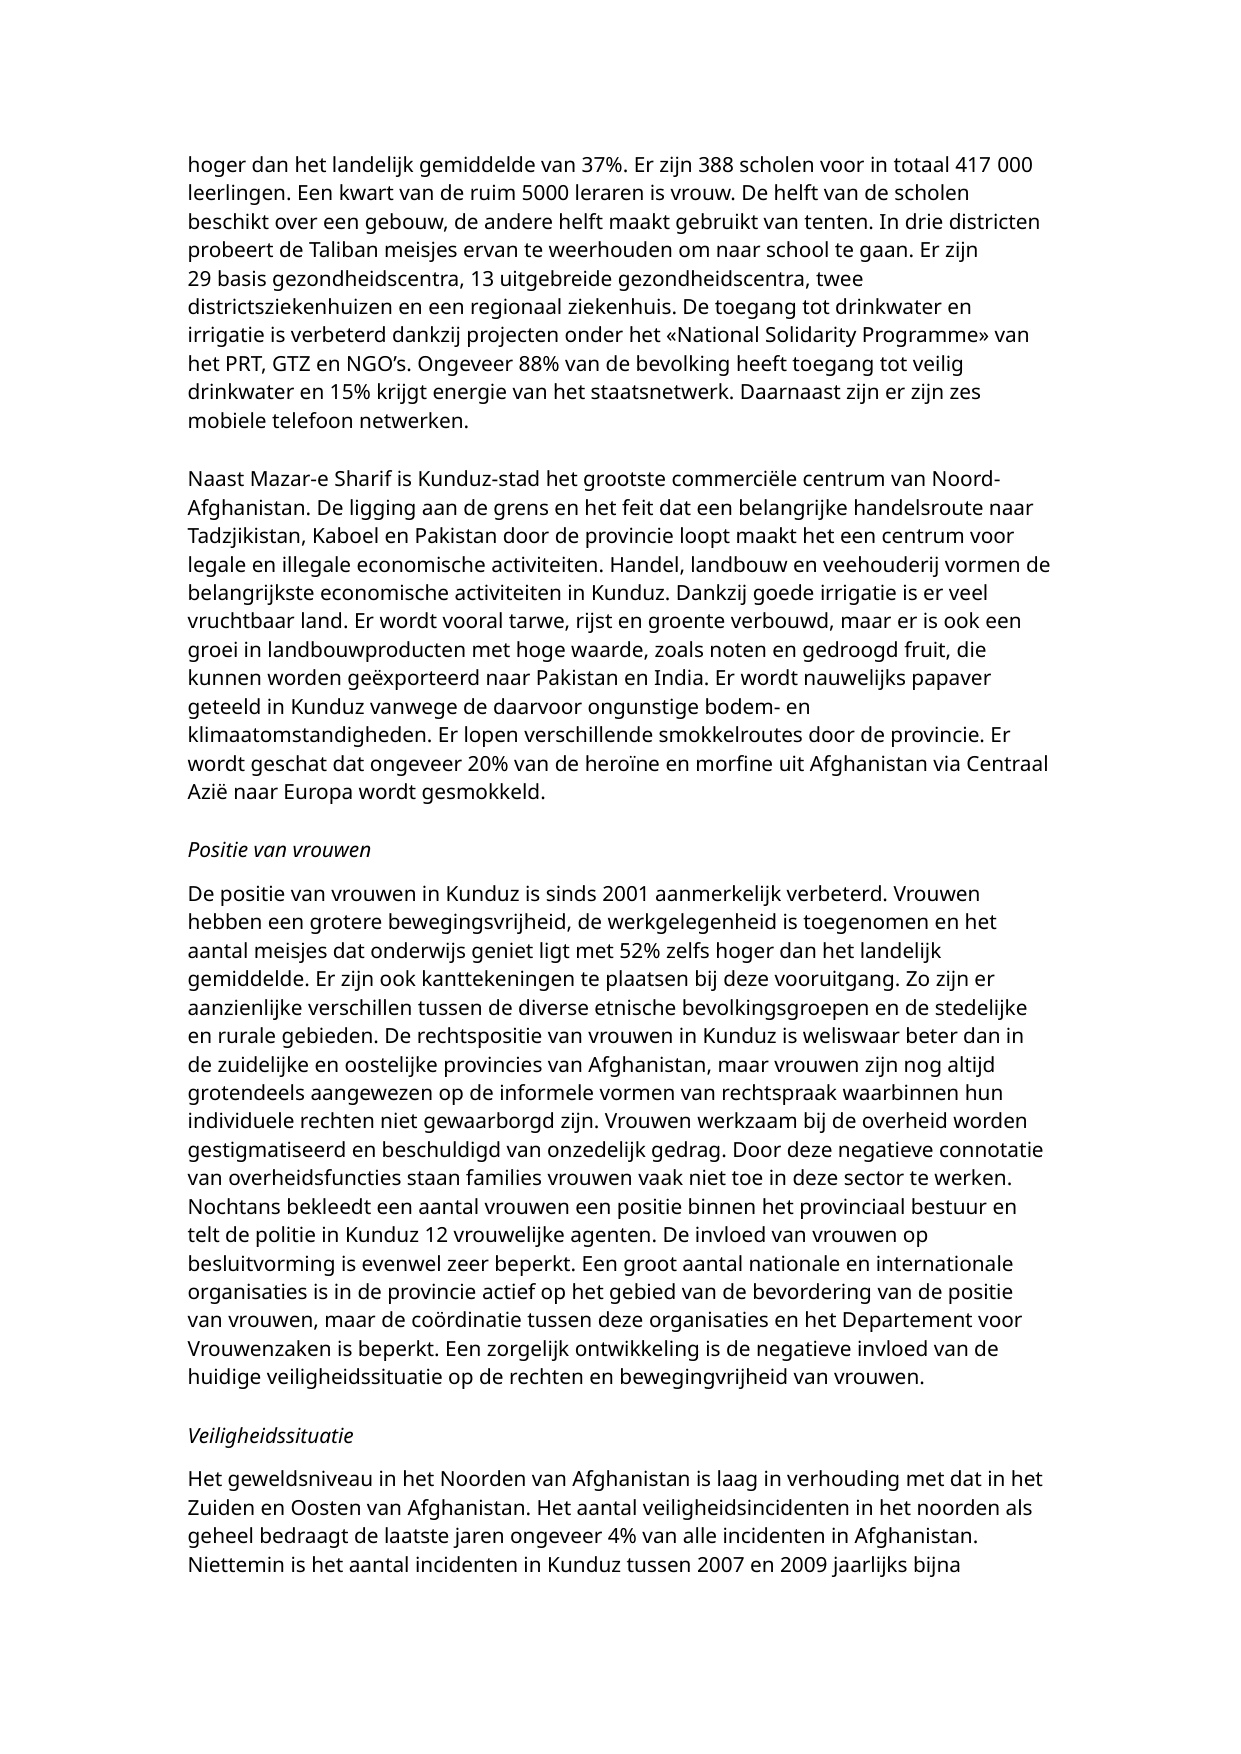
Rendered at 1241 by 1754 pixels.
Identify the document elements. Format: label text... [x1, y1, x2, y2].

text hoger dan het landelijk gemiddelde van 37%. Er zijn 388 scholen voor in totaal 417 000 leerlingen. Een kwart van de ruim 5000 leraren is vrouw. De helft van de scholen beschikt over een gebouw, de andere helft maakt gebruikt van tenten. In drie districten probeert de Taliban meisjes ervan te weerhouden om naar school te gaan. Er zijn 29 basis gezondheidscentra, 13 uitgebreide gezondheidscentra, twee districtsziekenhuizen en een regionaal ziekenhuis. De toegang tot drinkwater en irrigatie is verbeterd dankzij projecten onder het «National Solidarity Programme» van het PRT, GTZ en NGO’s. Ongeveer 88% van de bevolking heeft toegang tot veilig drinkwater en 15% krijgt energie van het staatsnetwerk. Daarnaast zijn er zijn zes mobiele telefoon netwerken. [187, 150, 1053, 434]
text Positie van vrouwen [187, 836, 1053, 864]
text Het geweldsniveau in het Noorden van Afghanistan is laag in verhouding met dat in het Zuiden en Oosten van Afghanistan. Het aantal veiligheidsincidenten in het noorden als geheel bedraagt de laatste jaren ongeveer 4% van alle incidenten in Afghanistan. Niettemin is het aantal incidenten in Kunduz tussen 2007 en 2009 jaarlijks bijna [187, 1464, 1053, 1578]
text Naast Mazar-e Sharif is Kunduz-stad het grootste commerciële centrum van Noord-Afghanistan. De ligging aan de grens en het feit dat een belangrijke handelsroute naar Tadzjikistan, Kaboel en Pakistan door de provincie loopt maakt het een centrum voor legale en illegale economische activiteiten. Handel, landbouw en veehouderij vormen de belangrijkste economische activiteiten in Kunduz. Dankzij goede irrigatie is er veel vruchtbaar land. Er wordt vooral tarwe, rijst en groente verbouwd, maar er is ook een groei in landbouwproducten met hoge waarde, zoals noten en gedroogd fruit, die kunnen worden geëxporteerd naar Pakistan en India. Er wordt nauwelijks papaver geteeld in Kunduz vanwege de daarvoor ongunstige bodem- en klimaatomstandigheden. Er lopen verschillende smokkelroutes door de provincie. Er wordt geschat dat ongeveer 20% van de heroïne en morfine uit Afghanistan via Centraal Azië naar Europa wordt gesmokkeld. [187, 464, 1053, 806]
text De positie van vrouwen in Kunduz is sinds 2001 aanmerkelijk verbeterd. Vrouwen hebben een grotere bewegingsvrijheid, de werkgelegenheid is toegenomen en het aantal meisjes dat onderwijs geniet ligt met 52% zelfs hoger dan het landelijk gemiddelde. Er zijn ook kanttekeningen te plaatsen bij deze vooruitgang. Zo zijn er aanzienlijke verschillen tussen de diverse etnische bevolkingsgroepen en de stedelijke en rurale gebieden. De rechtspositie van vrouwen in Kunduz is weliswaar beter dan in de zuidelijke en oostelijke provincies van Afghanistan, maar vrouwen zijn nog altijd grotendeels aangewezen op de informele vormen van rechtspraak waarbinnen hun individuele rechten niet gewaarborgd zijn. Vrouwen werkzaam bij de overheid worden gestigmatiseerd en beschuldigd van onzedelijk gedrag. Door deze negatieve connotatie van overheidsfuncties staan families vrouwen vaak niet toe in deze sector te werken. Nochtans bekleedt een aantal vrouwen een positie binnen het provinciaal bestuur en telt de politie in Kunduz 12 vrouwelijke agenten. De invloed van vrouwen op besluitvorming is evenwel zeer beperkt. Een groot aantal nationale en internationale organisaties is in de provincie actief op het gebied van de bevordering van de positie van vrouwen, maar de coördinatie tussen deze organisaties en het Departement voor Vrouwenzaken is beperkt. Een zorgelijk ontwikkeling is de negatieve invloed van de huidige veiligheidssituatie op de rechten en bewegingvrijheid van vrouwen. [187, 879, 1053, 1391]
text Veiligheidssituatie [187, 1421, 1053, 1449]
